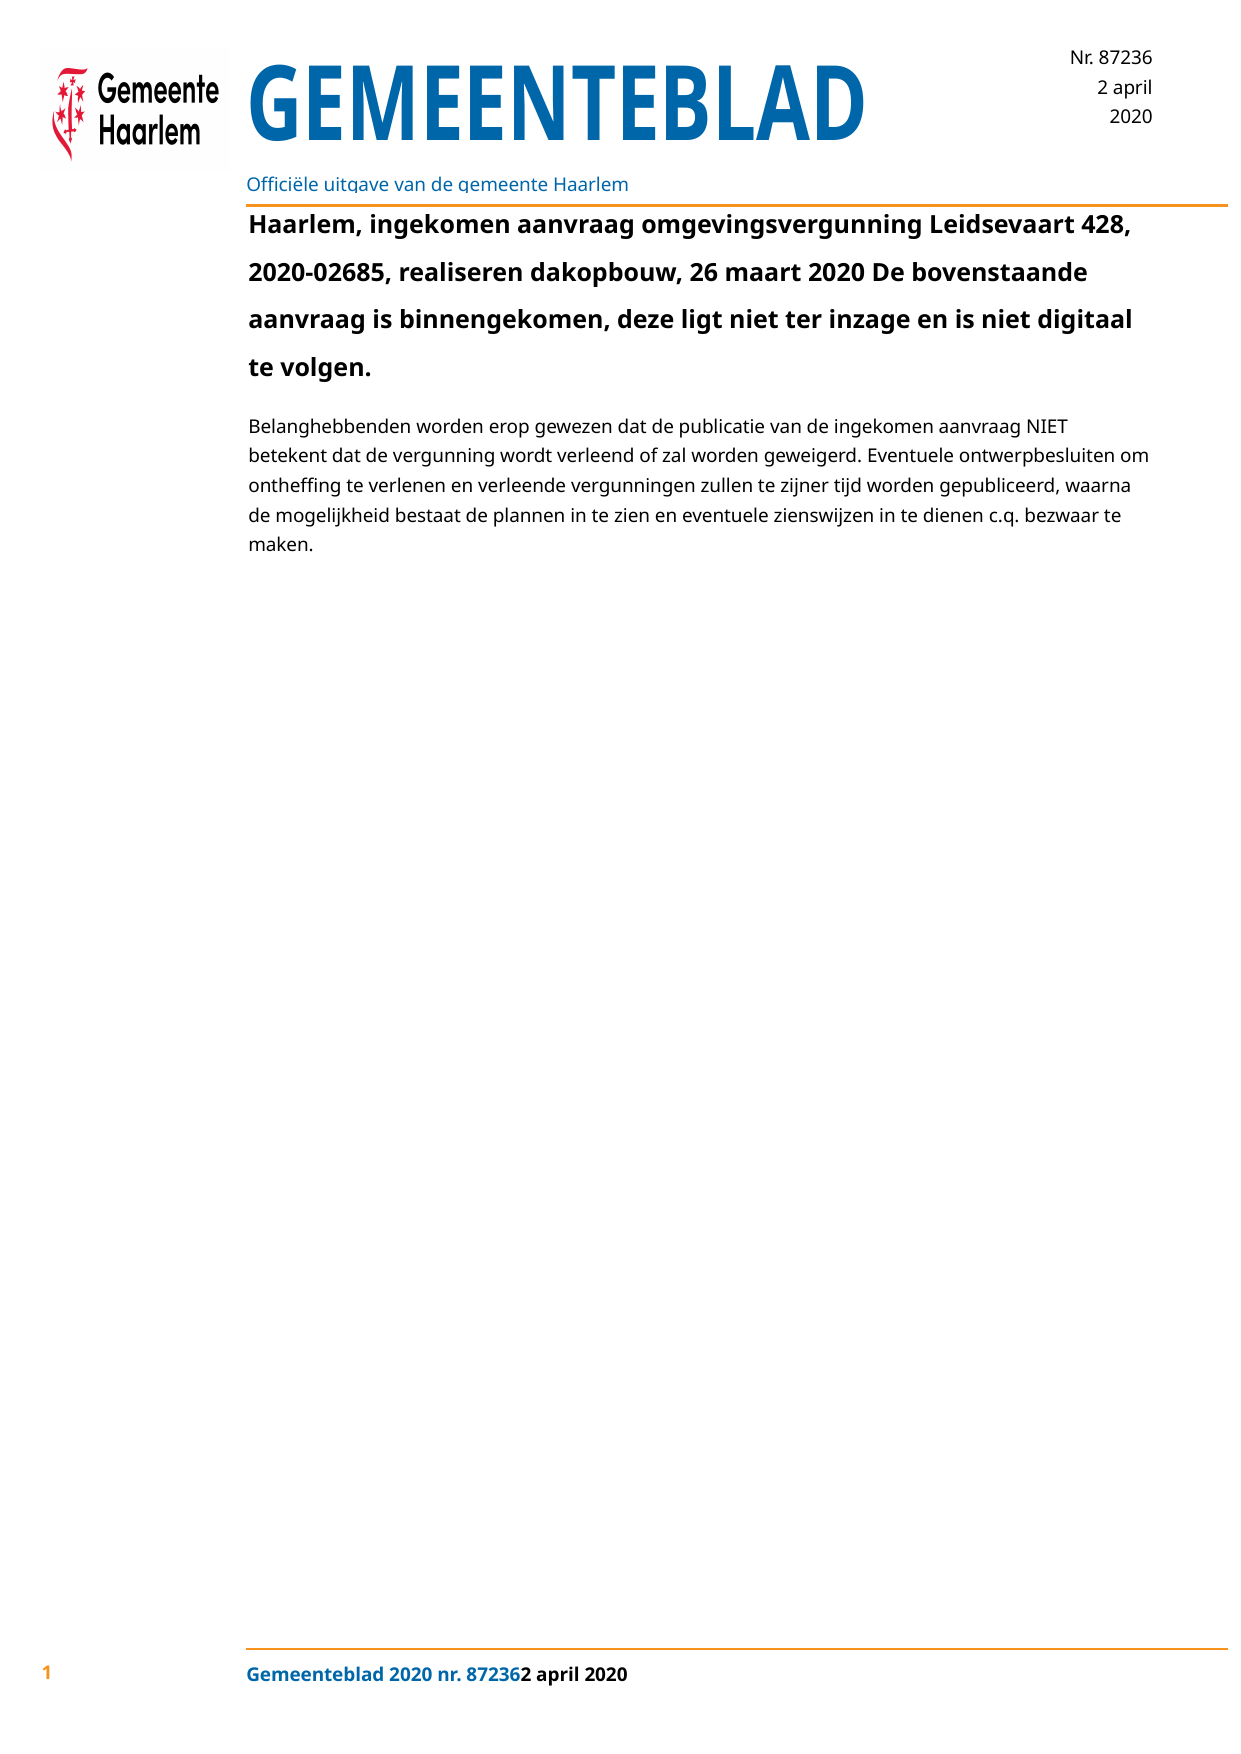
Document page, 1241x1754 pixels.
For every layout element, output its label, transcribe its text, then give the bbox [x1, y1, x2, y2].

picture [41, 47, 231, 172]
text Haarlem, ingekomen aanvraag omgevingsvergunning Leidsevaart 428, 2020-02685, realiseren dakopbouw, 26 maart 2020 De bovenstaande aanvraag is binnengekomen, deze ligt niet ter inzage en is niet digitaal te volgen. [248, 207, 1152, 384]
text Belanghebbenden worden erop gewezen dat de publicatie van de ingekomen aanvraag NIET betekent dat de vergunning wordt verleend of zal worden geweigerd. Eventuele ontwerpbesluiten om ontheffing te verlenen en verleende vergunningen zullen te zijner tijd worden gepubliceerd, waarna de mogelijkheid bestaat de plannen in te zien en eventuele zienswijzen in te dienen c.q. bezwaar te maken. [248, 413, 1152, 557]
